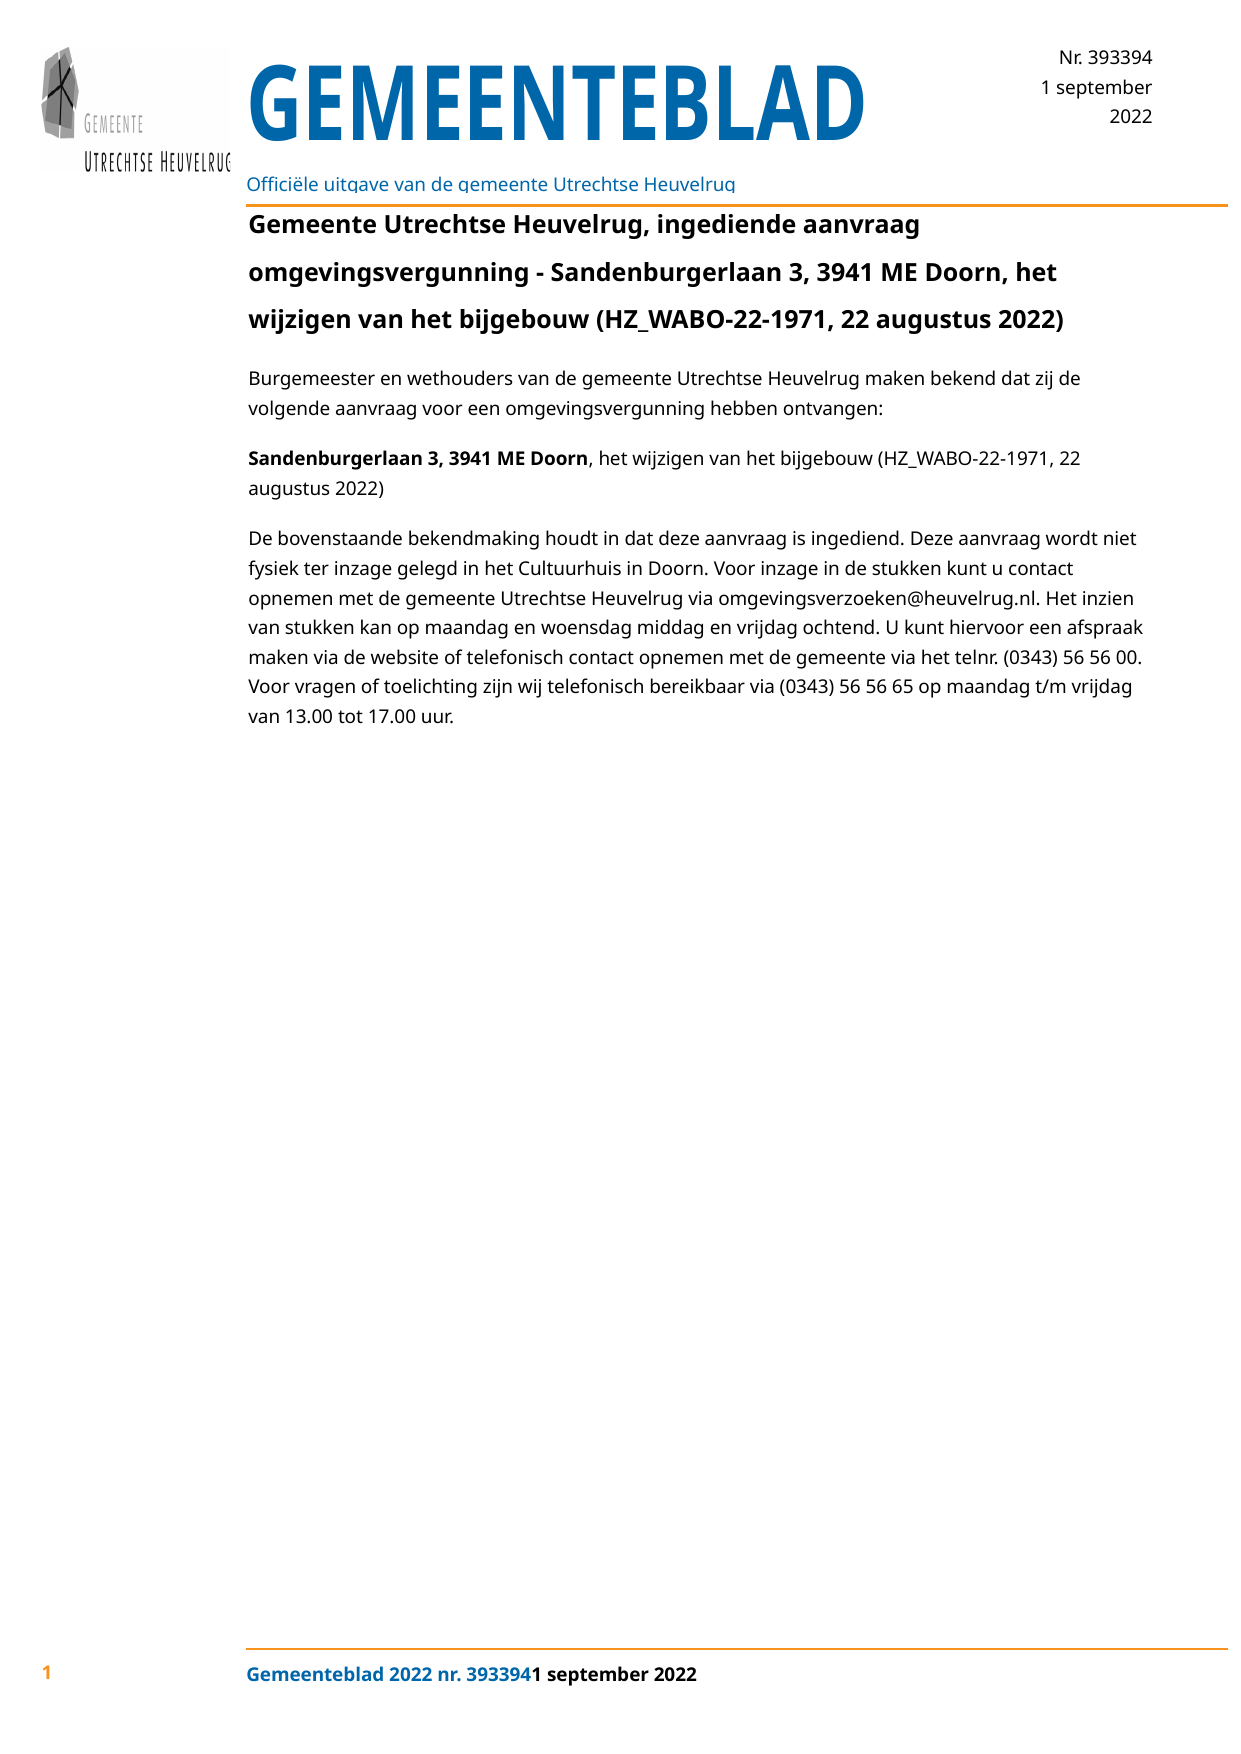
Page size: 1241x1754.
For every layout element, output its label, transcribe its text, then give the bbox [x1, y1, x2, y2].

text Sandenburgerlaan 3, 3941 ME Doorn, het wijzigen van het bijgebouw (HZ_WABO-22-1971, 22 augustus 2022) [248, 446, 1152, 501]
text Burgemeester en wethouders van de gemeente Utrechtse Heuvelrug maken bekend dat zij de volgende aanvraag voor een omgevingsvergunning hebben ontvangen: [248, 366, 1152, 421]
text De bovenstaande bekendmaking houdt in dat deze aanvraag is ingediend. Deze aanvraag wordt niet fysiek ter inzage gelegd in het Cultuurhuis in Doorn. Voor inzage in de stukken kunt u contact opnemen met de gemeente Utrechtse Heuvelrug via omgevingsverzoeken@heuvelrug.nl. Het inzien van stukken kan op maandag en woensdag middag en vrijdag ochtend. U kunt hiervoor een afspraak maken via de website of telefonisch contact opnemen met de gemeente via het telnr. (0343) 56 56 00. Voor vragen of toelichting zijn wij telefonisch bereikbaar via (0343) 56 56 65 op maandag t/m vrijdag van 13.00 tot 17.00 uur. [248, 526, 1152, 729]
text Gemeente Utrechtse Heuvelrug, ingediende aanvraag omgevingsvergunning - Sandenburgerlaan 3, 3941 ME Doorn, het wijzigen van het bijgebouw (HZ_WABO-22-1971, 22 augustus 2022) [248, 207, 1152, 336]
picture [41, 47, 231, 172]
